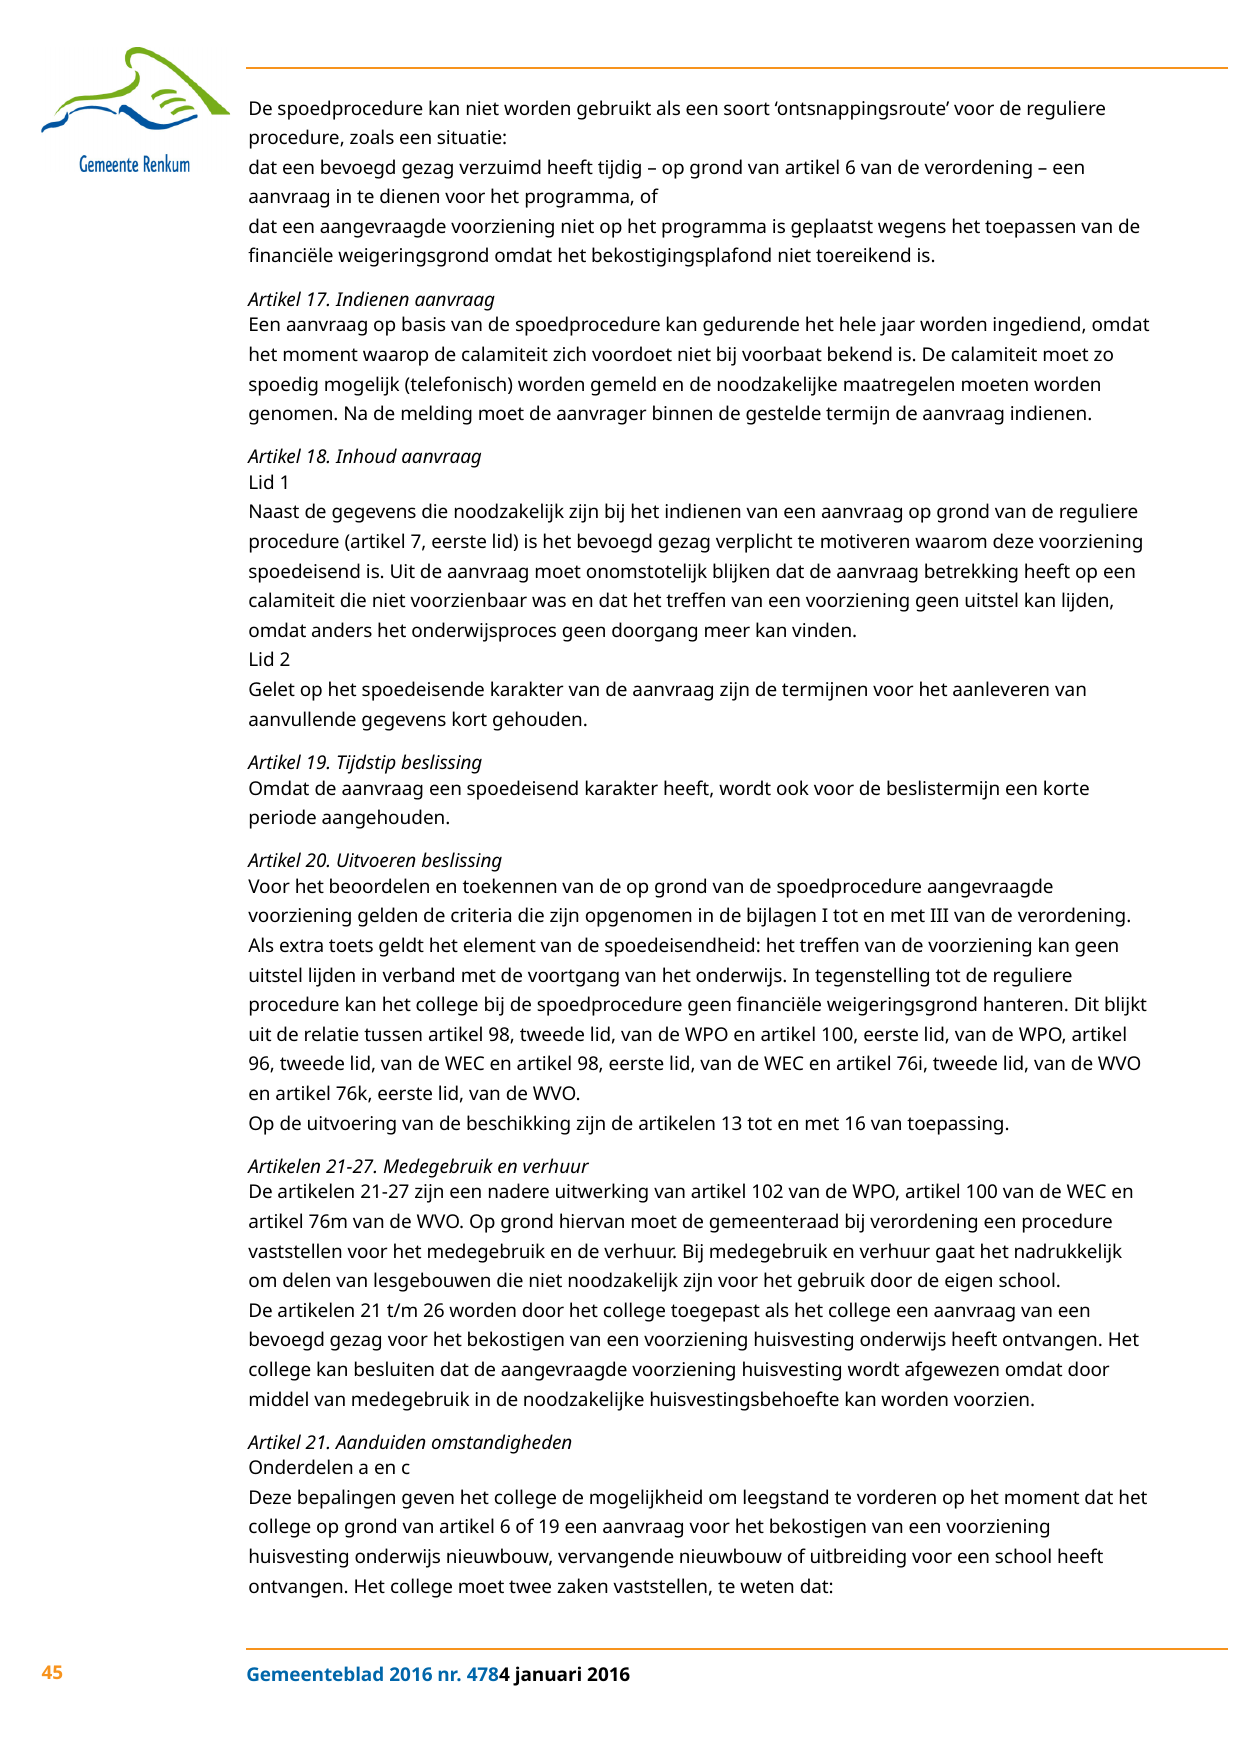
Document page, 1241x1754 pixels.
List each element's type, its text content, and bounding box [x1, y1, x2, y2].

picture [41, 47, 231, 172]
text dat een aangevraagde voorziening niet op het programma is geplaatst wegens het toepassen van de financiële weigeringsgrond omdat het bekostigingsplafond niet toereikend is. [248, 213, 1152, 268]
text De spoedprocedure kan niet worden gebruikt als een soort ‘ontsnappingsroute’ voor de reguliere procedure, zoals een situatie: [248, 95, 1152, 150]
text Artikelen 21-27. Medegebruik en verhuur [248, 1153, 1152, 1179]
text Naast de gegevens die noodzakelijk zijn bij het indienen van een aanvraag op grond van de reguliere procedure (artikel 7, eerste lid) is het bevoegd gezag verplicht te motiveren waarom deze voorziening spoedeisend is. Uit de aanvraag moet onomstotelijk blijken dat de aanvraag betrekking heeft op een calamiteit die niet voorzienbaar was en dat het treffen van een voorziening geen uitstel kan lijden, omdat anders het onderwijsproces geen doorgang meer kan vinden. [248, 499, 1152, 643]
text Artikel 19. Tijdstip beslissing [248, 749, 1152, 775]
text Omdat de aanvraag een spoedeisend karakter heeft, wordt ook voor de beslistermijn een korte periode aangehouden. [248, 775, 1152, 830]
text Gelet op het spoedeisende karakter van de aanvraag zijn de termijnen voor het aanleveren van aanvullende gegevens kort gehouden. [248, 676, 1152, 732]
text De artikelen 21-27 zijn een nadere uitwerking van artikel 102 van de WPO, artikel 100 van de WEC en artikel 76m van de WVO. Op grond hiervan moet de gemeenteraad bij verordening een procedure vaststellen voor het medegebruik en de verhuur. Bij medegebruik en verhuur gaat het nadrukkelijk om delen van lesgebouwen die niet noodzakelijk zijn voor het gebruik door de eigen school. [248, 1179, 1152, 1293]
text Op de uitvoering van de beschikking zijn de artikelen 13 tot en met 16 van toepassing. [248, 1110, 1152, 1136]
text Een aanvraag op basis van de spoedprocedure kan gedurende het hele jaar worden ingediend, omdat het moment waarop de calamiteit zich voordoet niet bij voorbaat bekend is. De calamiteit moet zo spoedig mogelijk (telefonisch) worden gemeld en de noodzakelijke maatregelen moeten worden genomen. Na de melding moet de aanvrager binnen de gestelde termijn de aanvraag indienen. [248, 312, 1152, 426]
text Artikel 20. Uitvoeren beslissing [248, 847, 1152, 873]
text Onderdelen a en c [248, 1454, 1152, 1480]
text Voor het beoordelen en toekennen van de op grond van de spoedprocedure aangevraagde voorziening gelden de criteria die zijn opgenomen in de bijlagen I tot en met III van de verordening. Als extra toets geldt het element van de spoedeisendheid: het treffen van de voorziening kan geen uitstel lijden in verband met de voortgang van het onderwijs. In tegenstelling tot de reguliere procedure kan het college bij de spoedprocedure geen financiële weigeringsgrond hanteren. Dit blijkt uit de relatie tussen artikel 98, tweede lid, van de WPO en artikel 100, eerste lid, van de WPO, artikel 96, tweede lid, van de WEC en artikel 98, eerste lid, van de WEC en artikel 76i, tweede lid, van de WVO en artikel 76k, eerste lid, van de WVO. [248, 873, 1152, 1106]
text Artikel 21. Aanduiden omstandigheden [248, 1429, 1152, 1454]
text dat een bevoegd gezag verzuimd heeft tijdig – op grond van artikel 6 van de verordening – een aanvraag in te dienen voor het programma, of [248, 154, 1152, 209]
text Deze bepalingen geven het college de mogelijkheid om leegstand te vorderen op het moment dat het college op grond van artikel 6 of 19 een aanvraag voor het bekostigen van een voorziening huisvesting onderwijs nieuwbouw, vervangende nieuwbouw of uitbreiding voor een school heeft ontvangen. Het college moet twee zaken vaststellen, te weten dat: [248, 1484, 1152, 1599]
text Artikel 17. Indienen aanvraag [248, 286, 1152, 312]
text De artikelen 21 t/m 26 worden door het college toegepast als het college een aanvraag van een bevoegd gezag voor het bekostigen van een voorziening huisvesting onderwijs heeft ontvangen. Het college kan besluiten dat de aangevraagde voorziening huisvesting wordt afgewezen omdat door middel van medegebruik in de noodzakelijke huisvestingsbehoefte kan worden voorzien. [248, 1297, 1152, 1411]
text Lid 2 [248, 647, 1152, 672]
text Artikel 18. Inhoud aanvraag [248, 443, 1152, 469]
text Lid 1 [248, 469, 1152, 495]
